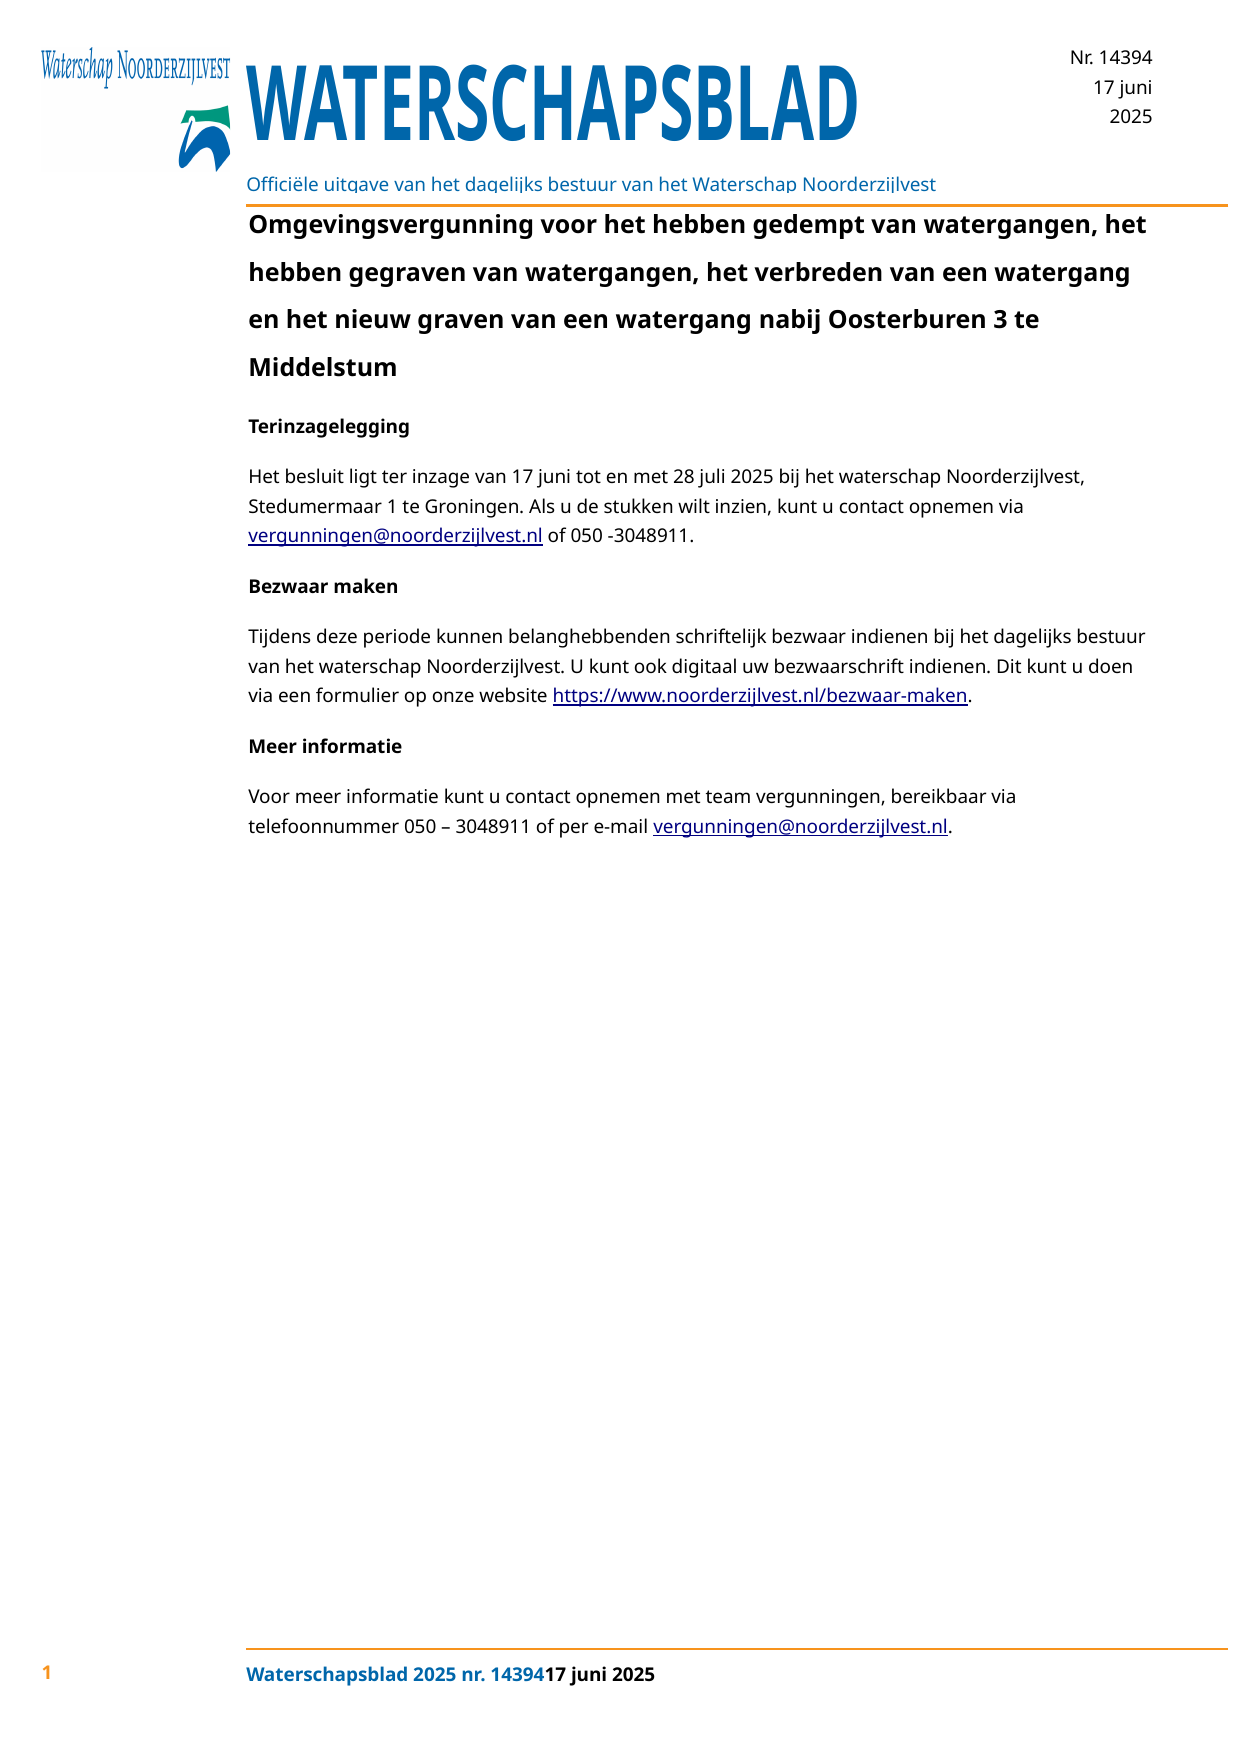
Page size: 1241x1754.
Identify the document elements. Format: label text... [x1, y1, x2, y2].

text Tijdens deze periode kunnen belanghebbenden schriftelijk bezwaar indienen bij het dagelijks bestuur van het waterschap Noorderzijlvest. U kunt ook digitaal uw bezwaarschrift indienen. Dit kunt u doen via een formulier op onze website https://www.noorderzijlvest.nl/bezwaar-maken. [248, 623, 1152, 708]
text Bezwaar maken [248, 573, 1152, 599]
text Het besluit ligt ter inzage van 17 juni tot en met 28 juli 2025 bij het waterschap Noorderzijlvest, Stedumermaar 1 te Groningen. Als u de stukken wilt inzien, kunt u contact opnemen via vergunningen@noorderzijlvest.nl of 050 -3048911. [248, 463, 1152, 548]
text Voor meer informatie kunt u contact opnemen met team vergunningen, bereikbaar via telefoonnummer 050 – 3048911 of per e-mail vergunningen@noorderzijlvest.nl. [248, 783, 1152, 839]
text Omgevingsvergunning voor het hebben gedempt van watergangen, het hebben gegraven van watergangen, het verbreden van een watergang en het nieuw graven van een watergang nabij Oosterburen 3 te Middelstum [248, 207, 1152, 384]
picture [41, 47, 231, 172]
text Meer informatie [248, 733, 1152, 759]
text Terinzagelegging [248, 413, 1152, 439]
